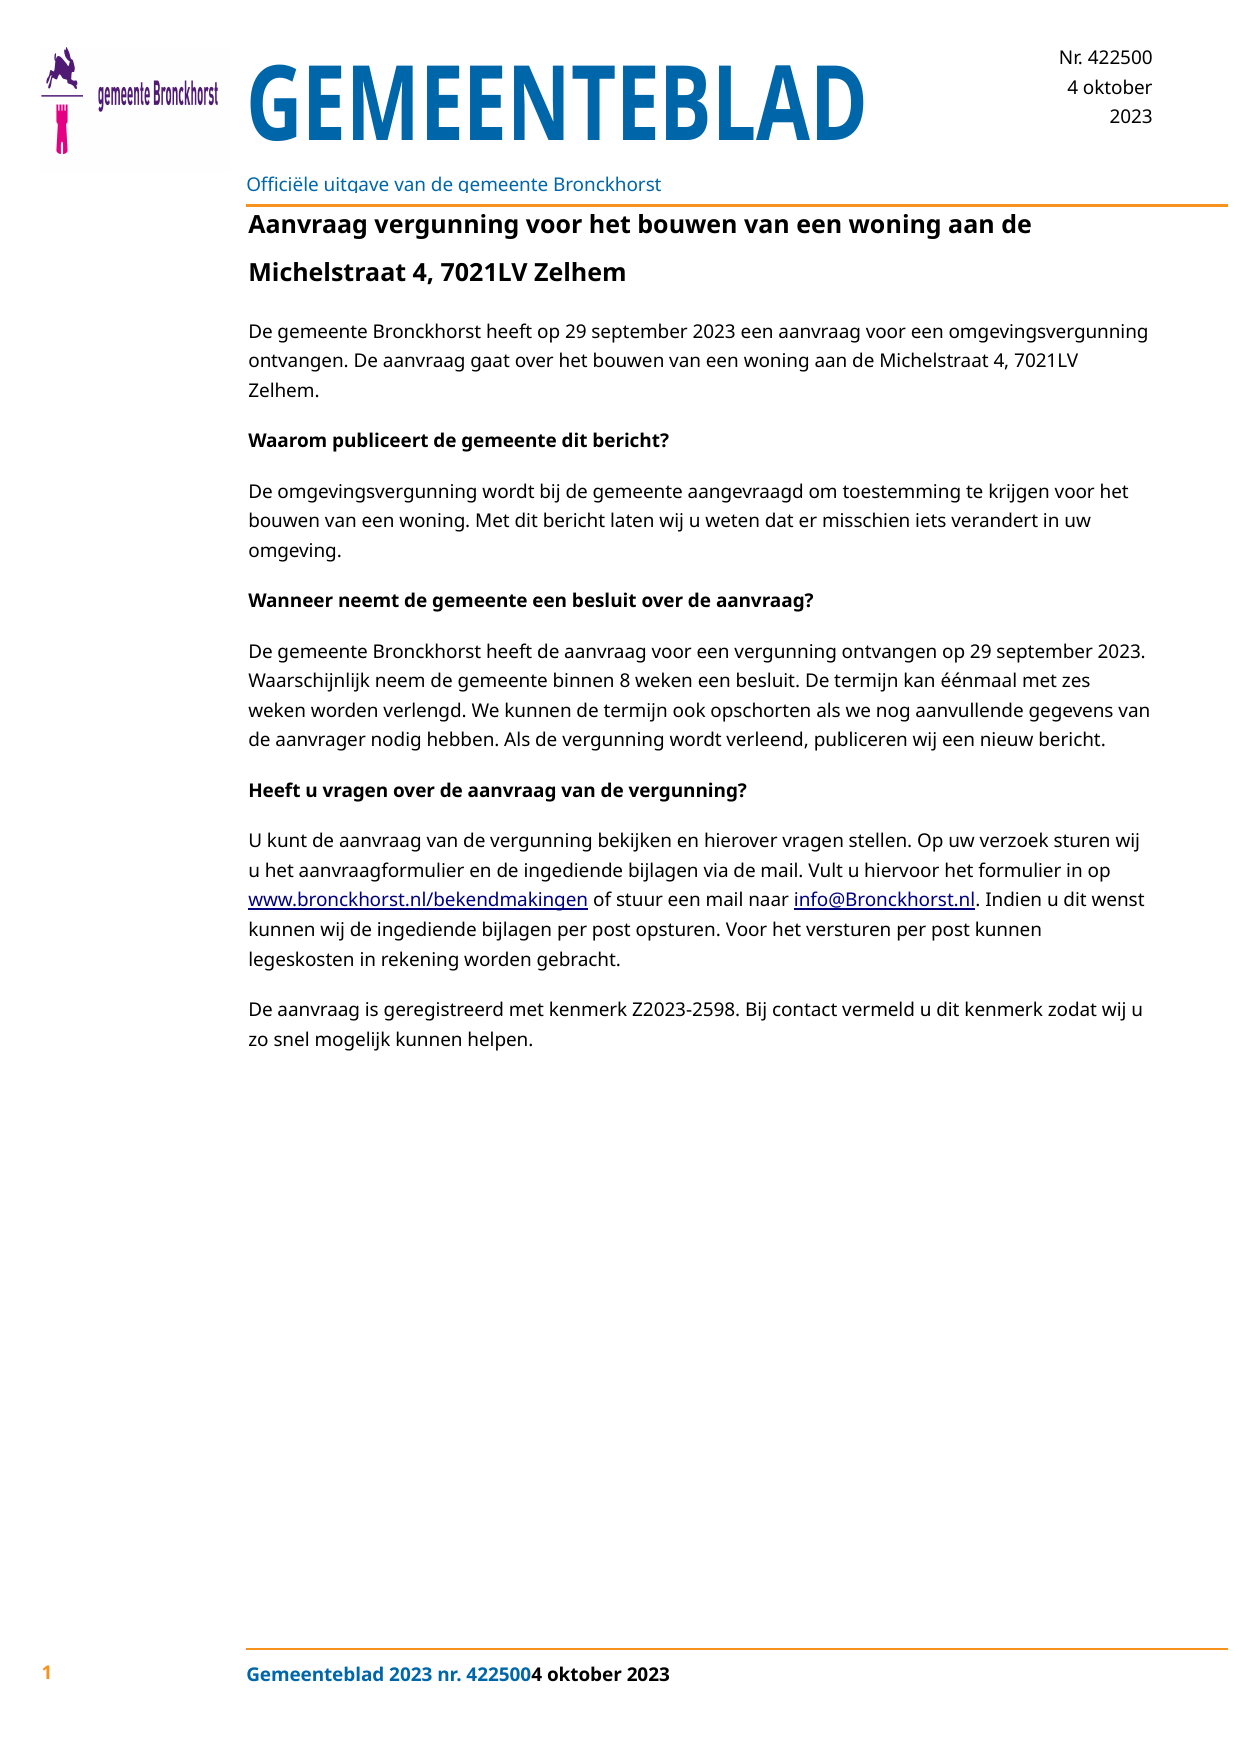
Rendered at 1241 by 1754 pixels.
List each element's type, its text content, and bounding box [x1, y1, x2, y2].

text De gemeente Bronckhorst heeft de aanvraag voor een vergunning ontvangen op 29 september 2023. Waarschijnlijk neem de gemeente binnen 8 weken een besluit. De termijn kan éénmaal met zes weken worden verlengd. We kunnen de termijn ook opschorten als we nog aanvullende gegevens van de aanvrager nodig hebben. Als de vergunning wordt verleend, publiceren wij een nieuw bericht. [248, 638, 1152, 752]
text U kunt de aanvraag van de vergunning bekijken en hierover vragen stellen. Op uw verzoek sturen wij u het aanvraagformulier en de ingediende bijlagen via de mail. Vult u hiervoor het formulier in op www.bronckhorst.nl/bekendmakingen of stuur een mail naar info@Bronckhorst.nl. Indien u dit wenst kunnen wij de ingediende bijlagen per post opsturen. Voor het versturen per post kunnen legeskosten in rekening worden gebracht. [248, 827, 1152, 972]
text Aanvraag vergunning voor het bouwen van een woning aan de Michelstraat 4, 7021LV Zelhem [248, 207, 1152, 288]
text De aanvraag is geregistreerd met kenmerk Z2023-2598. Bij contact vermeld u dit kenmerk zodat wij u zo snel mogelijk kunnen helpen. [248, 996, 1152, 1052]
text Heeft u vragen over de aanvraag van de vergunning? [248, 777, 1152, 803]
text De gemeente Bronckhorst heeft op 29 september 2023 een aanvraag voor een omgevingsvergunning ontvangen. De aanvraag gaat over het bouwen van een woning aan de Michelstraat 4, 7021LV Zelhem. [248, 318, 1152, 403]
text De omgevingsvergunning wordt bij de gemeente aangevraagd om toestemming te krijgen voor het bouwen van een woning. Met dit bericht laten wij u weten dat er misschien iets verandert in uw omgeving. [248, 478, 1152, 563]
text Waarom publiceert de gemeente dit bericht? [248, 427, 1152, 453]
picture [41, 47, 231, 172]
text Wanneer neemt de gemeente een besluit over de aanvraag? [248, 587, 1152, 613]
